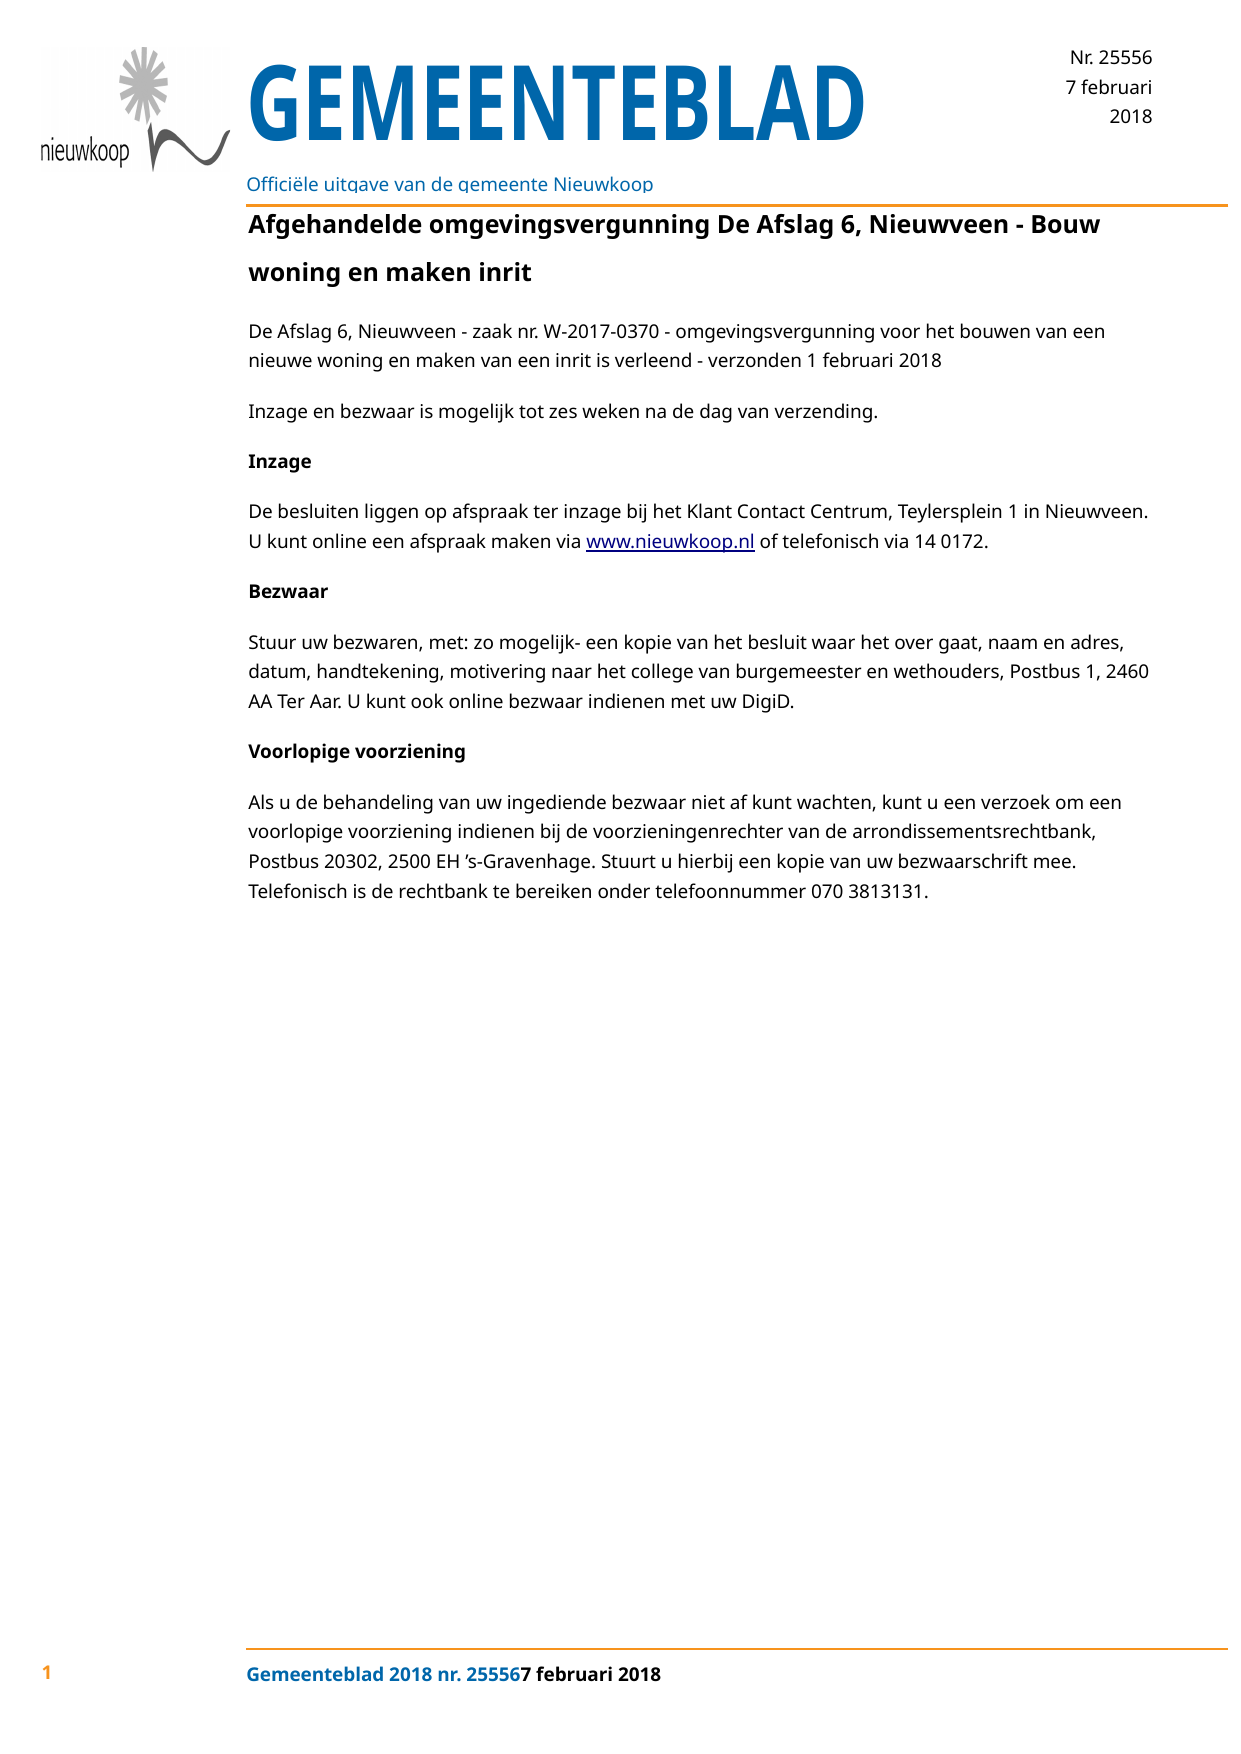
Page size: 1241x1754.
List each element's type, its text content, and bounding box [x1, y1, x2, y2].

picture [41, 47, 231, 172]
text De besluiten liggen op afspraak ter inzage bij het Klant Contact Centrum, Teylersplein 1 in Nieuwveen. U kunt online een afspraak maken via www.nieuwkoop.nl of telefonisch via 14 0172. [248, 499, 1152, 554]
text De Afslag 6, Nieuwveen - zaak nr. W-2017-0370 - omgevingsvergunning voor het bouwen van een nieuwe woning en maken van een inrit is verleend - verzonden 1 februari 2018 [248, 318, 1152, 373]
text Bezwaar [248, 579, 1152, 604]
text Voorlopige voorziening [248, 739, 1152, 764]
text Als u de behandeling van uw ingediende bezwaar niet af kunt wachten, kunt u een verzoek om een voorlopige voorziening indienen bij de voorzieningenrechter van de arrondissementsrechtbank, Postbus 20302, 2500 EH ’s-Gravenhage. Stuurt u hierbij een kopie van uw bezwaarschrift mee. Telefonisch is de rechtbank te bereiken onder telefoonnummer 070 3813131. [248, 789, 1152, 904]
text Inzage [248, 448, 1152, 474]
text Stuur uw bezwaren, met: zo mogelijk- een kopie van het besluit waar het over gaat, naam en adres, datum, handtekening, motivering naar het college van burgemeester en wethouders, Postbus 1, 2460 AA Ter Aar. U kunt ook online bezwaar indienen met uw DigiD. [248, 629, 1152, 714]
text Afgehandelde omgevingsvergunning De Afslag 6, Nieuwveen - Bouw woning en maken inrit [248, 207, 1152, 288]
text Inzage en bezwaar is mogelijk tot zes weken na de dag van verzending. [248, 398, 1152, 424]
